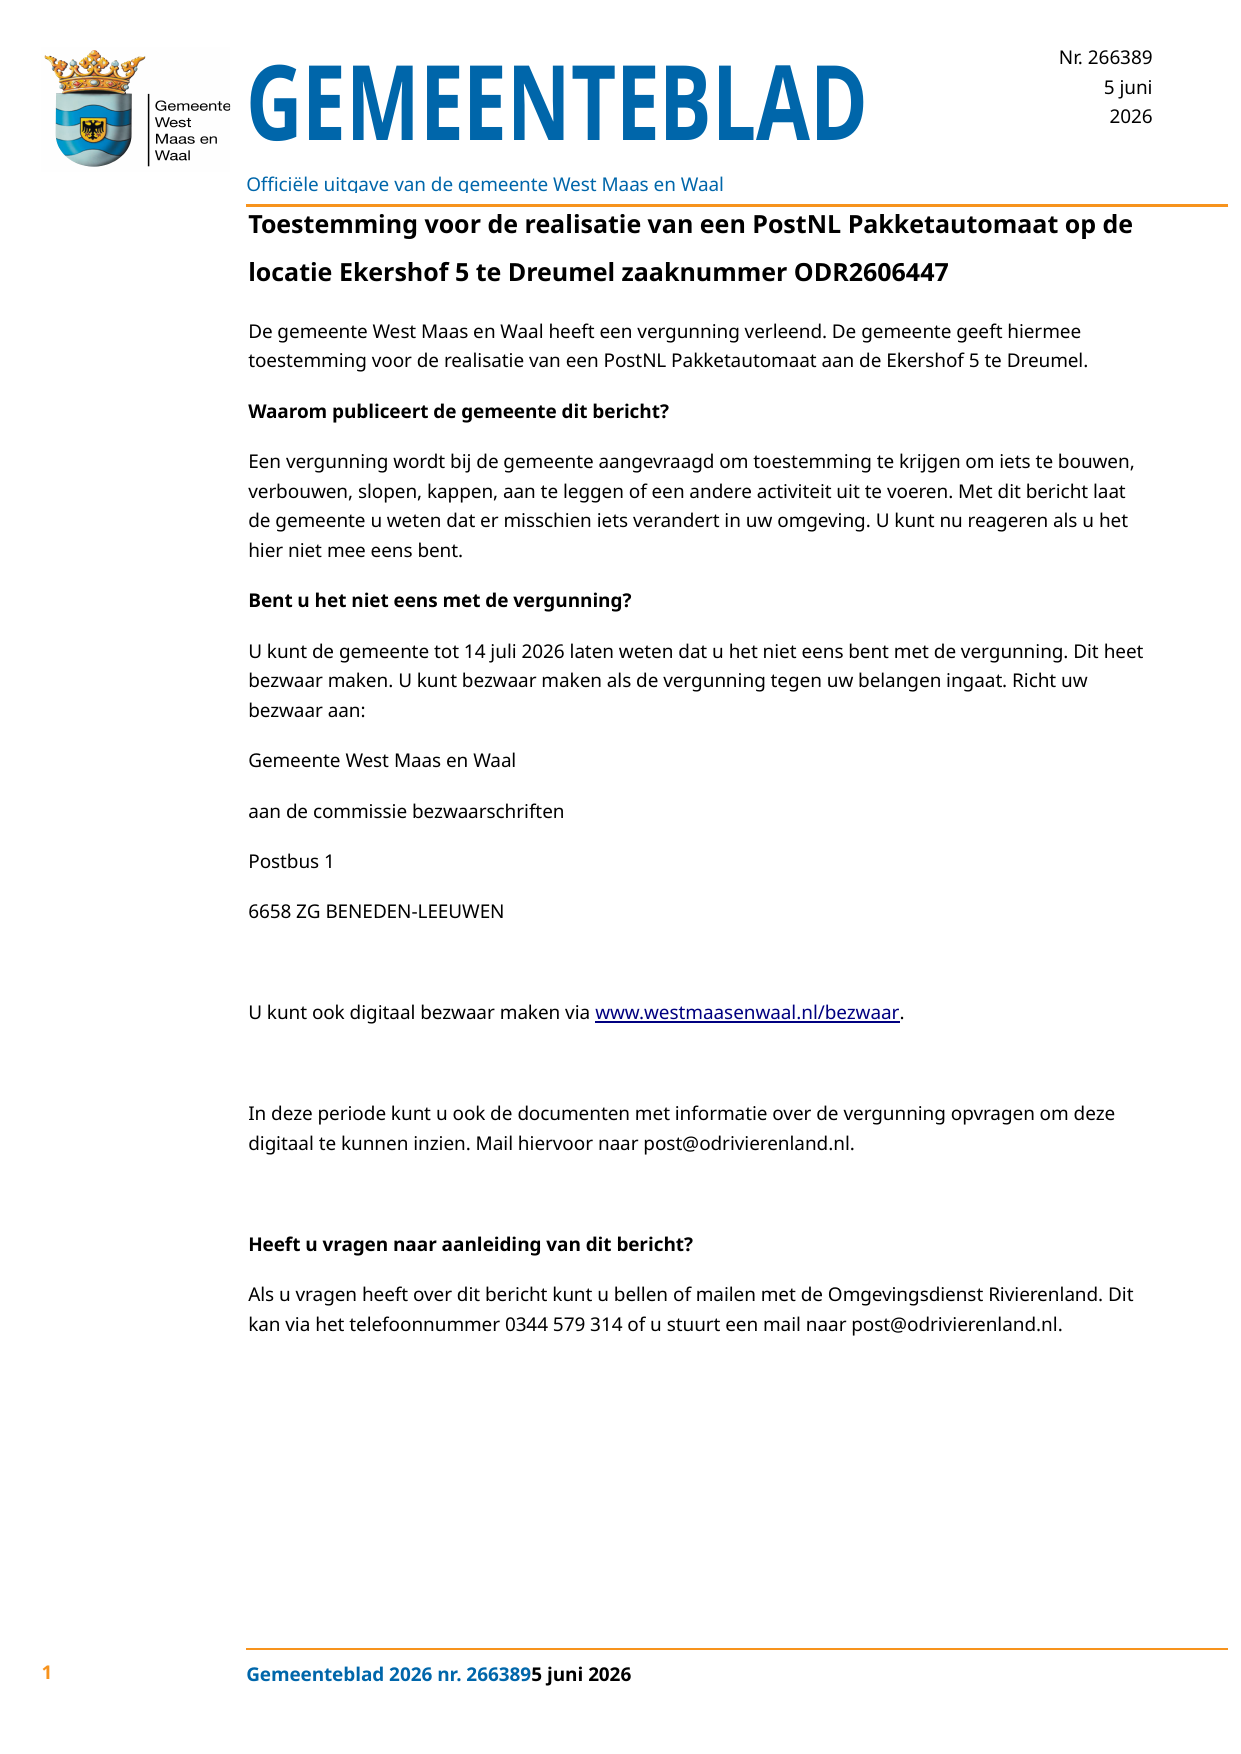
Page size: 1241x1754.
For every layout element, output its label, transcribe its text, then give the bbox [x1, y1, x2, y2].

text In deze periode kunt u ook de documenten met informatie over de vergunning opvragen om deze digitaal te kunnen inzien. Mail hiervoor naar post@odrivierenland.nl. [248, 1100, 1152, 1156]
text De gemeente West Maas en Waal heeft een vergunning verleend. De gemeente geeft hiermee toestemming voor de realisatie van een PostNL Pakketautomaat aan de Ekershof 5 te Dreumel. [248, 318, 1152, 373]
text U kunt ook digitaal bezwaar maken via www.westmaasenwaal.nl/bezwaar. [248, 999, 1152, 1025]
text Toestemming voor de realisatie van een PostNL Pakketautomaat op de locatie Ekershof 5 te Dreumel zaaknummer ODR2606447 [248, 207, 1152, 288]
text Gemeente West Maas en Waal [248, 747, 1152, 773]
text Postbus 1 [248, 848, 1152, 874]
text Als u vragen heeft over dit bericht kunt u bellen of mailen met de Omgevingsdienst Rivierenland. Dit kan via het telefoonnummer 0344 579 314 of u stuurt een mail naar post@odrivierenland.nl. [248, 1281, 1152, 1337]
text U kunt de gemeente tot 14 juli 2026 laten weten dat u het niet eens bent met de vergunning. Dit heet bezwaar maken. U kunt bezwaar maken als de vergunning tegen uw belangen ingaat. Richt uw bezwaar aan: [248, 638, 1152, 723]
text Heeft u vragen naar aanleiding van dit bericht? [248, 1231, 1152, 1257]
text aan de commissie bezwaarschriften [248, 798, 1152, 824]
text Een vergunning wordt bij de gemeente aangevraagd om toestemming te krijgen om iets te bouwen, verbouwen, slopen, kappen, aan te leggen of een andere activiteit uit te voeren. Met dit bericht laat de gemeente u weten dat er misschien iets verandert in uw omgeving. U kunt nu reageren als u het hier niet mee eens bent. [248, 448, 1152, 563]
picture [41, 47, 231, 172]
text 6658 ZG BENEDEN-LEEUWEN [248, 899, 1152, 924]
text Waarom publiceert de gemeente dit bericht? [248, 398, 1152, 424]
text Bent u het niet eens met de vergunning? [248, 587, 1152, 613]
